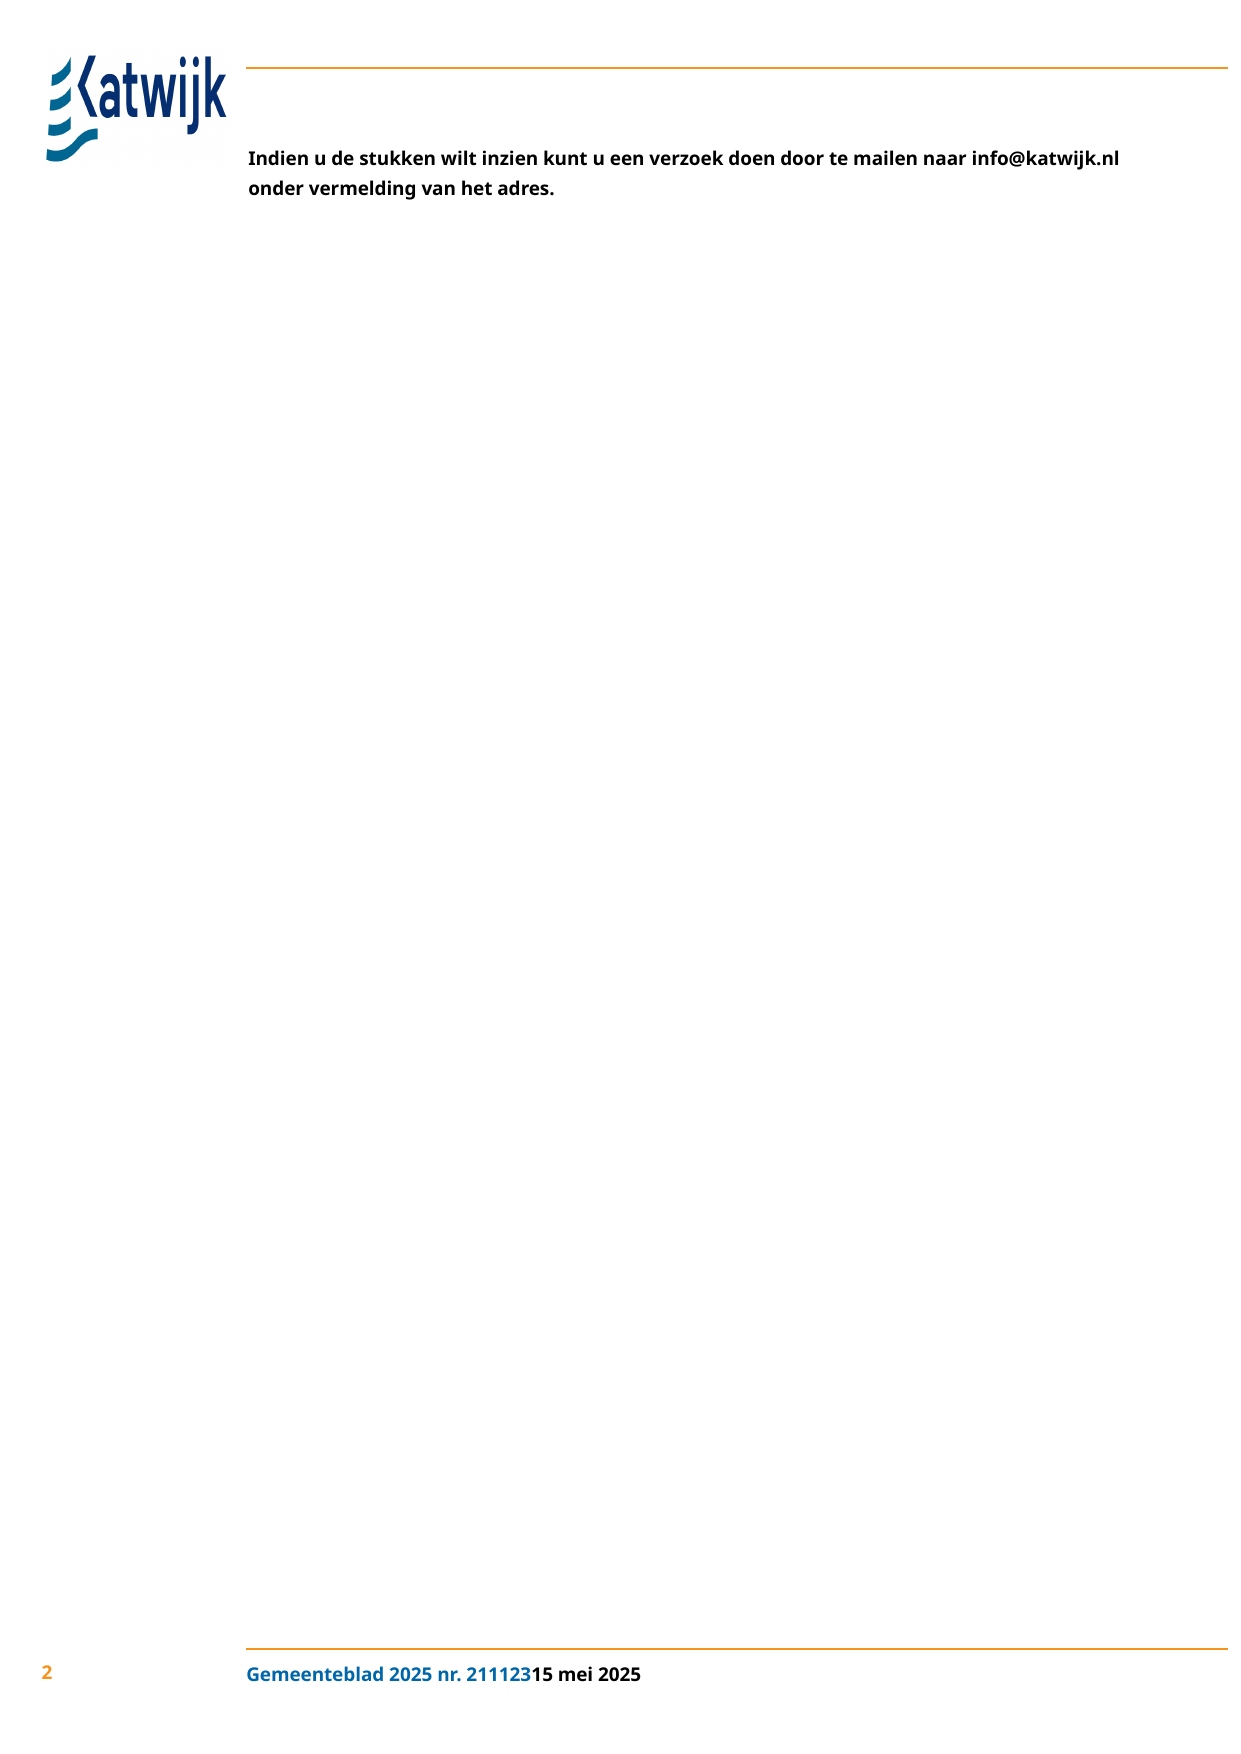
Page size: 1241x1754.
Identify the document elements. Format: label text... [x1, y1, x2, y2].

text Indien u de stukken wilt inzien kunt u een verzoek doen door te mailen naar info@katwijk.nl onder vermelding van het adres. [248, 145, 1152, 201]
picture [41, 47, 231, 172]
